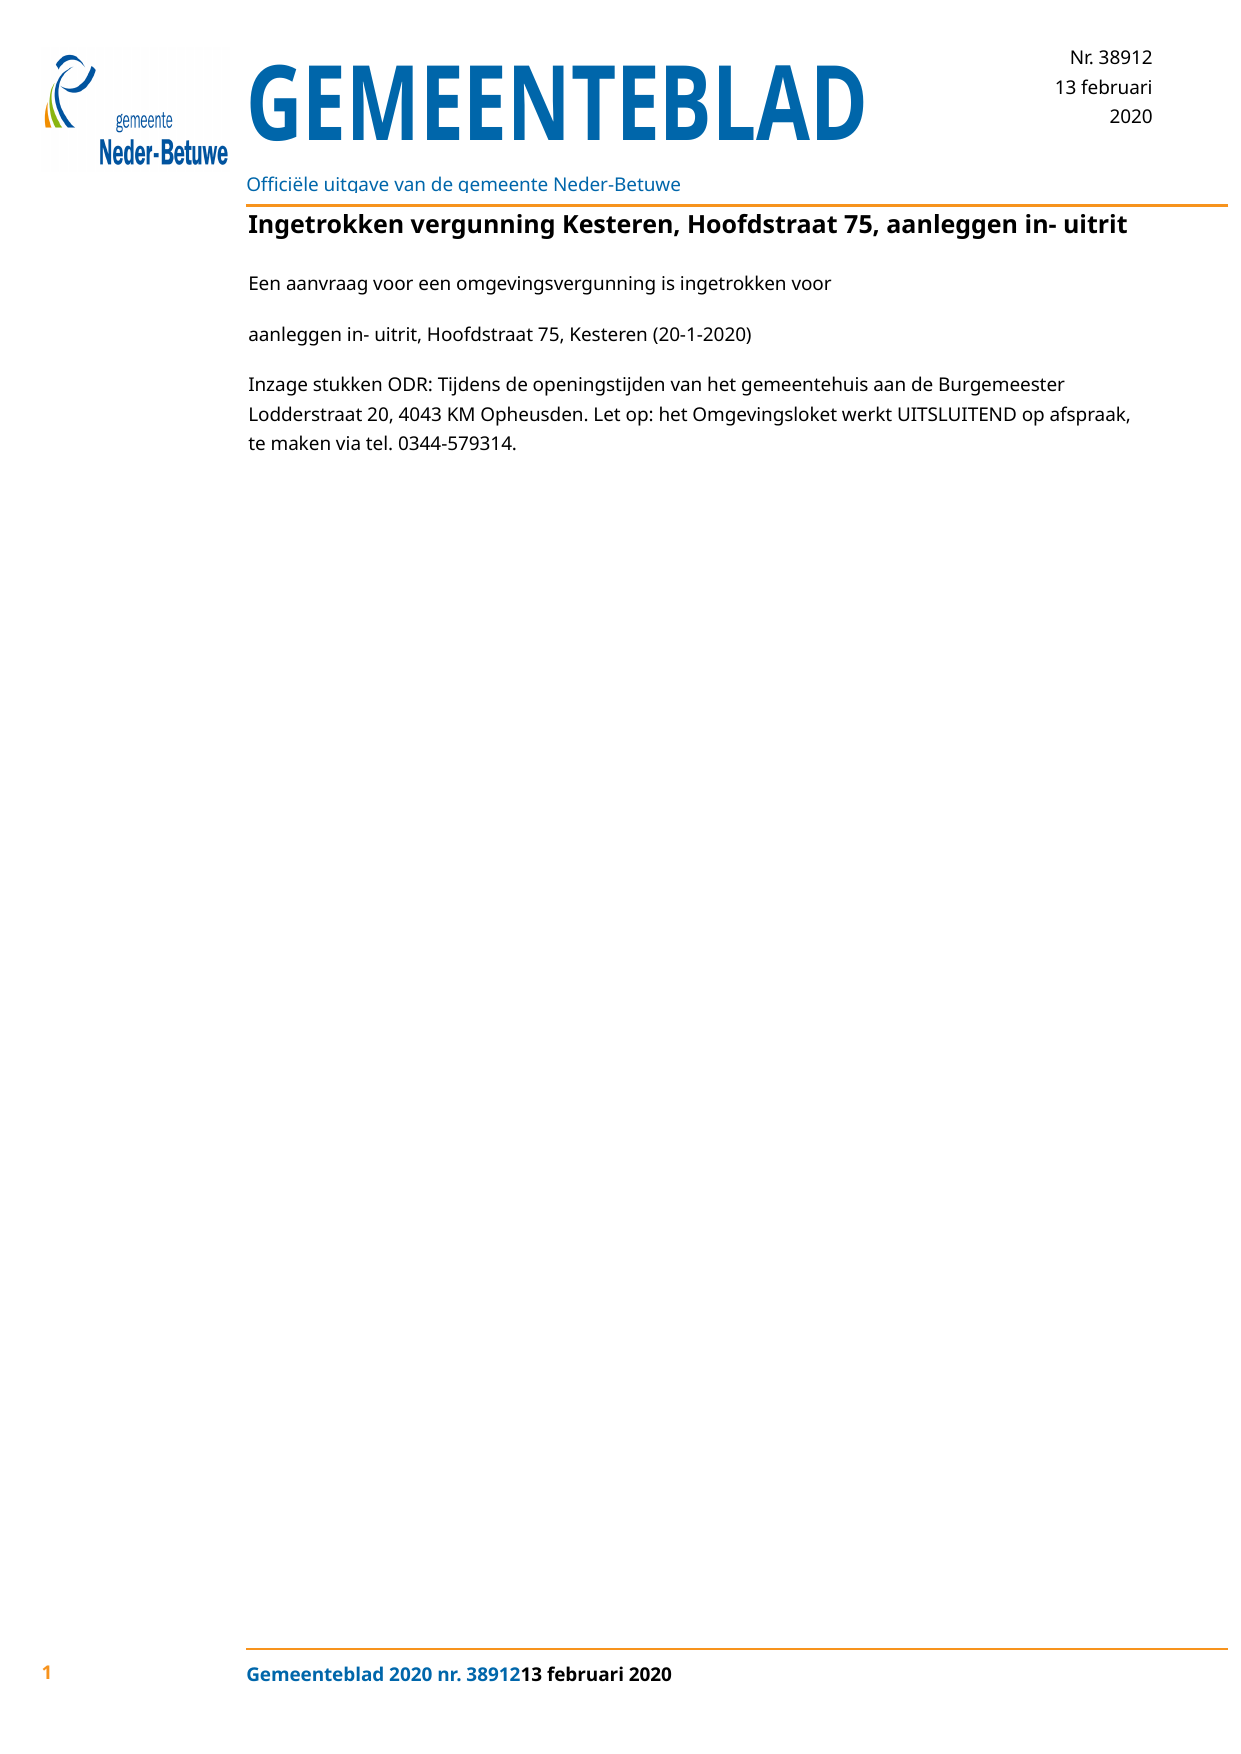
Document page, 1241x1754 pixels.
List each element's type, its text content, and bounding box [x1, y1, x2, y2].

text Ingetrokken vergunning Kesteren, Hoofdstraat 75, aanleggen in- uitrit [248, 207, 1152, 241]
text aanleggen in- uitrit, Hoofdstraat 75, Kesteren (20-1-2020) [248, 321, 1152, 346]
text Inzage stukken ODR: Tijdens de openingstijden van het gemeentehuis aan de Burgemeester Lodderstraat 20, 4043 KM Opheusden. Let op: het Omgevingsloket werkt UITSLUITEND op afspraak, te maken via tel. 0344-579314. [248, 371, 1152, 456]
picture [41, 47, 231, 172]
text Een aanvraag voor een omgevingsvergunning is ingetrokken voor [248, 270, 1152, 296]
